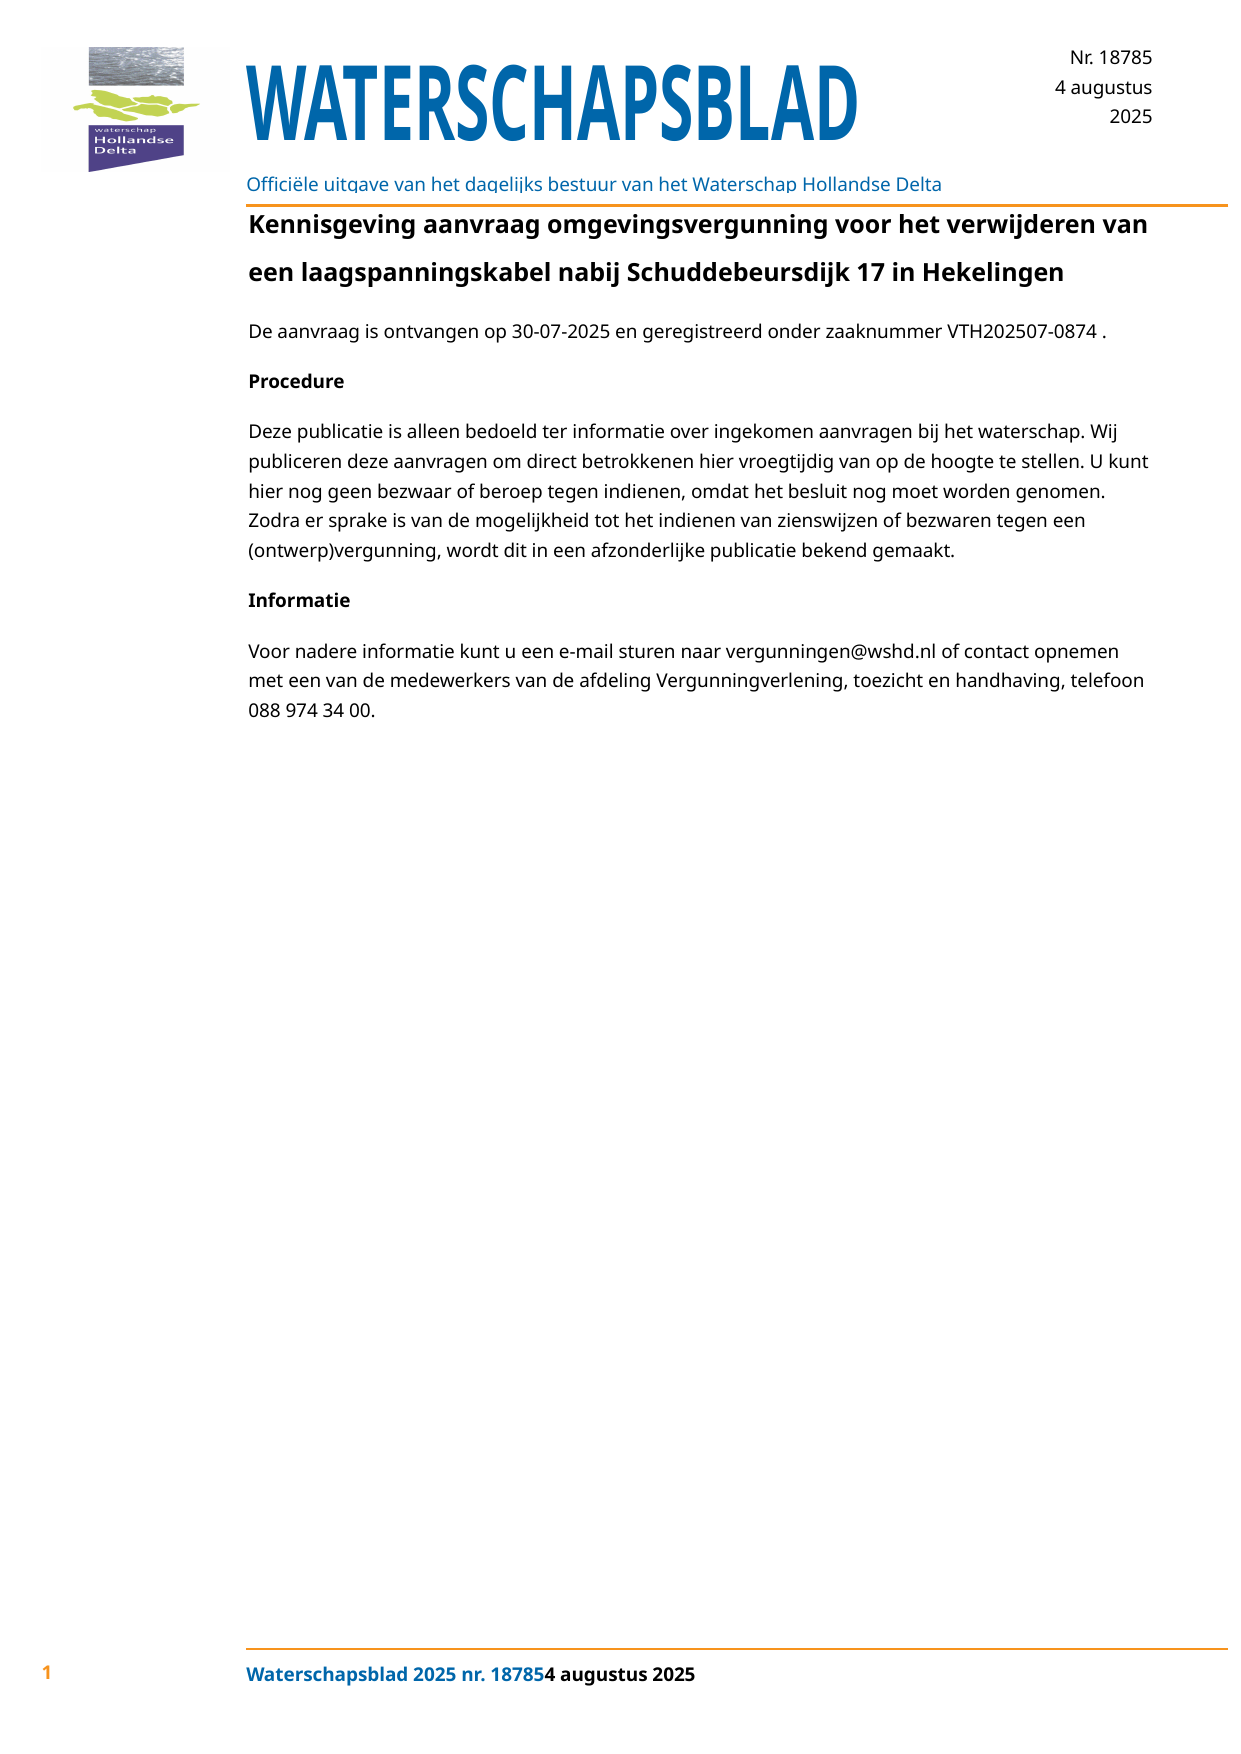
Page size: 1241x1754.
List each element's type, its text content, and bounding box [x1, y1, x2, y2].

text Procedure [248, 368, 1152, 394]
picture [41, 47, 231, 172]
text Informatie [248, 587, 1152, 613]
text Kennisgeving aanvraag omgevingsvergunning voor het verwijderen van een laagspanningskabel nabij Schuddebeursdijk 17 in Hekelingen [248, 207, 1152, 288]
text Deze publicatie is alleen bedoeld ter informatie over ingekomen aanvragen bij het waterschap. Wij publiceren deze aanvragen om direct betrokkenen hier vroegtijdig van op de hoogte te stellen. U kunt hier nog geen bezwaar of beroep tegen indienen, omdat het besluit nog moet worden genomen. Zodra er sprake is van de mogelijkheid tot het indienen van zienswijzen of bezwaren tegen een (ontwerp)vergunning, wordt dit in een afzonderlijke publicatie bekend gemaakt. [248, 419, 1152, 563]
text De aanvraag is ontvangen op 30-07-2025 en geregistreerd onder zaaknummer VTH202507-0874 . [248, 318, 1152, 344]
text Voor nadere informatie kunt u een e-mail sturen naar vergunningen@wshd.nl of contact opnemen met een van de medewerkers van de afdeling Vergunningverlening, toezicht en handhaving, telefoon 088 974 34 00. [248, 638, 1152, 723]
